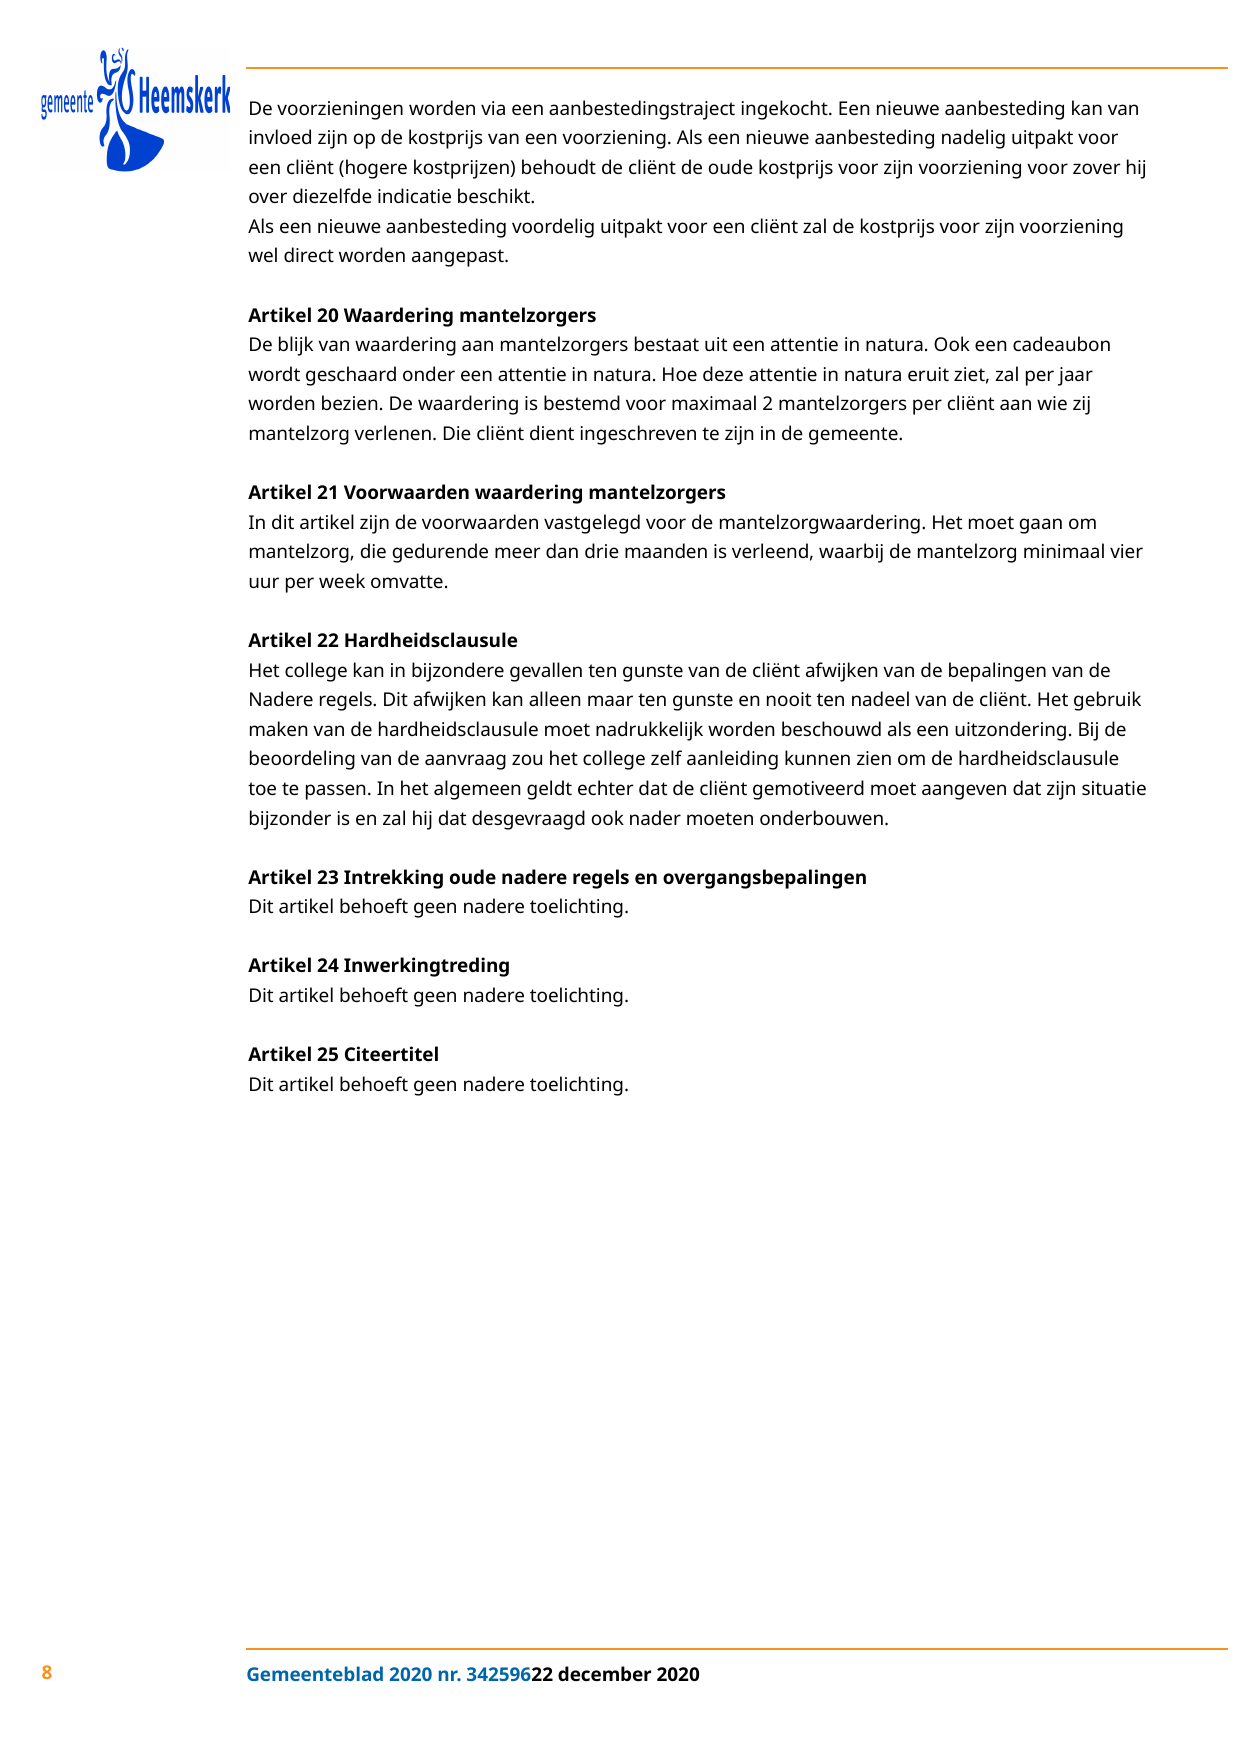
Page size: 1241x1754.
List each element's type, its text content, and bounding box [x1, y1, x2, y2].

text Artikel 25 Citeertitel [248, 1041, 1152, 1067]
text Artikel 22 Hardheidsclausule [248, 627, 1152, 653]
text Artikel 20 Waardering mantelzorgers [248, 302, 1152, 328]
text In dit artikel zijn de voorwaarden vastgelegd voor de mantelzorgwaardering. Het moet gaan om mantelzorg, die gedurende meer dan drie maanden is verleend, waarbij de mantelzorg minimaal vier uur per week omvatte. [248, 509, 1152, 594]
text Dit artikel behoeft geen nadere toelichting. [248, 982, 1152, 1008]
text De blijk van waardering aan mantelzorgers bestaat uit een attentie in natura. Ook een cadeaubon wordt geschaard onder een attentie in natura. Hoe deze attentie in natura eruit ziet, zal per jaar worden bezien. De waardering is bestemd voor maximaal 2 mantelzorgers per cliënt aan wie zij mantelzorg verlenen. Die cliënt dient ingeschreven te zijn in de gemeente. [248, 331, 1152, 446]
text Dit artikel behoeft geen nadere toelichting. [248, 893, 1152, 919]
text De voorzieningen worden via een aanbestedingstraject ingekocht. Een nieuwe aanbesteding kan van invloed zijn op de kostprijs van een voorziening. Als een nieuwe aanbesteding nadelig uitpakt voor een cliënt (hogere kostprijzen) behoudt de cliënt de oude kostprijs voor zijn voorziening voor zover hij over diezelfde indicatie beschikt. [248, 95, 1152, 209]
text Artikel 24 Inwerkingtreding [248, 953, 1152, 978]
text Artikel 21 Voorwaarden waardering mantelzorgers [248, 479, 1152, 505]
text Het college kan in bijzondere gevallen ten gunste van de cliënt afwijken van de bepalingen van de Nadere regels. Dit afwijken kan alleen maar ten gunste en nooit ten nadeel van de cliënt. Het gebruik maken van de hardheidsclausule moet nadrukkelijk worden beschouwd als een uitzondering. Bij de beoordeling van de aanvraag zou het college zelf aanleiding kunnen zien om de hardheidsclausule toe te passen. In het algemeen geldt echter dat de cliënt gemotiveerd moet aangeven dat zijn situatie bijzonder is en zal hij dat desgevraagd ook nader moeten onderbouwen. [248, 657, 1152, 831]
picture [41, 47, 231, 172]
text Artikel 23 Intrekking oude nadere regels en overgangsbepalingen [248, 864, 1152, 890]
text Als een nieuwe aanbesteding voordelig uitpakt voor een cliënt zal de kostprijs voor zijn voorziening wel direct worden aangepast. [248, 213, 1152, 268]
text Dit artikel behoeft geen nadere toelichting. [248, 1071, 1152, 1097]
